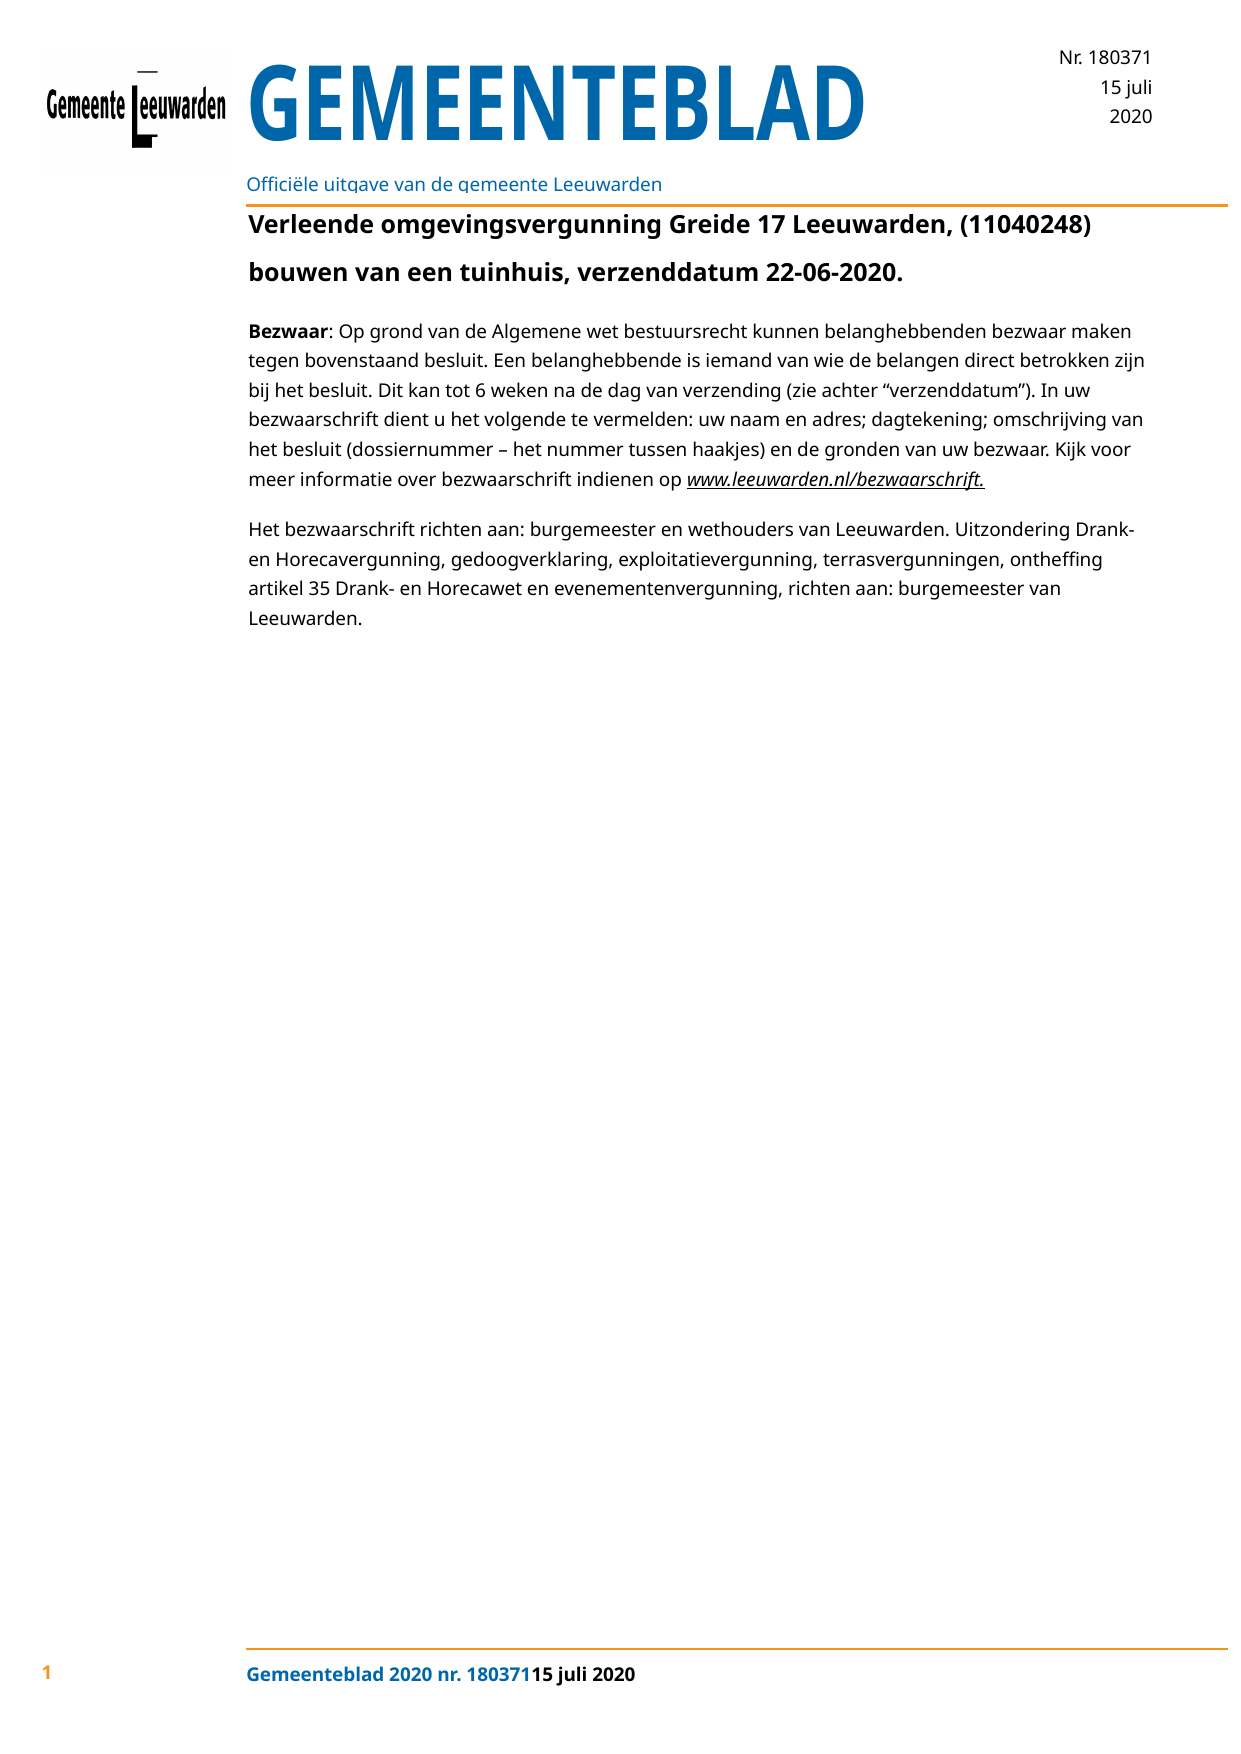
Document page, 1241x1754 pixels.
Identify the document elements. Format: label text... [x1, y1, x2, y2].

text Verleende omgevingsvergunning Greide 17 Leeuwarden, (11040248) bouwen van een tuinhuis, verzenddatum 22-06-2020. [248, 207, 1152, 288]
text Bezwaar: Op grond van de Algemene wet bestuursrecht kunnen belanghebbenden bezwaar maken tegen bovenstaand besluit. Een belanghebbende is iemand van wie de belangen direct betrokken zijn bij het besluit. Dit kan tot 6 weken na de dag van verzending (zie achter “verzenddatum”). In uw bezwaarschrift dient u het volgende te vermelden: uw naam en adres; dagtekening; omschrijving van het besluit (dossiernummer – het nummer tussen haakjes) en de gronden van uw bezwaar. Kijk voor meer informatie over bezwaarschrift indienen op www.leeuwarden.nl/bezwaarschrift. [248, 318, 1152, 492]
text Het bezwaarschrift richten aan: burgemeester en wethouders van Leeuwarden. Uitzondering Drank- en Horecavergunning, gedoogverklaring, exploitatievergunning, terrasvergunningen, ontheffing artikel 35 Drank- en Horecawet en evenementenvergunning, richten aan: burgemeester van Leeuwarden. [248, 516, 1152, 631]
picture [41, 47, 231, 172]
